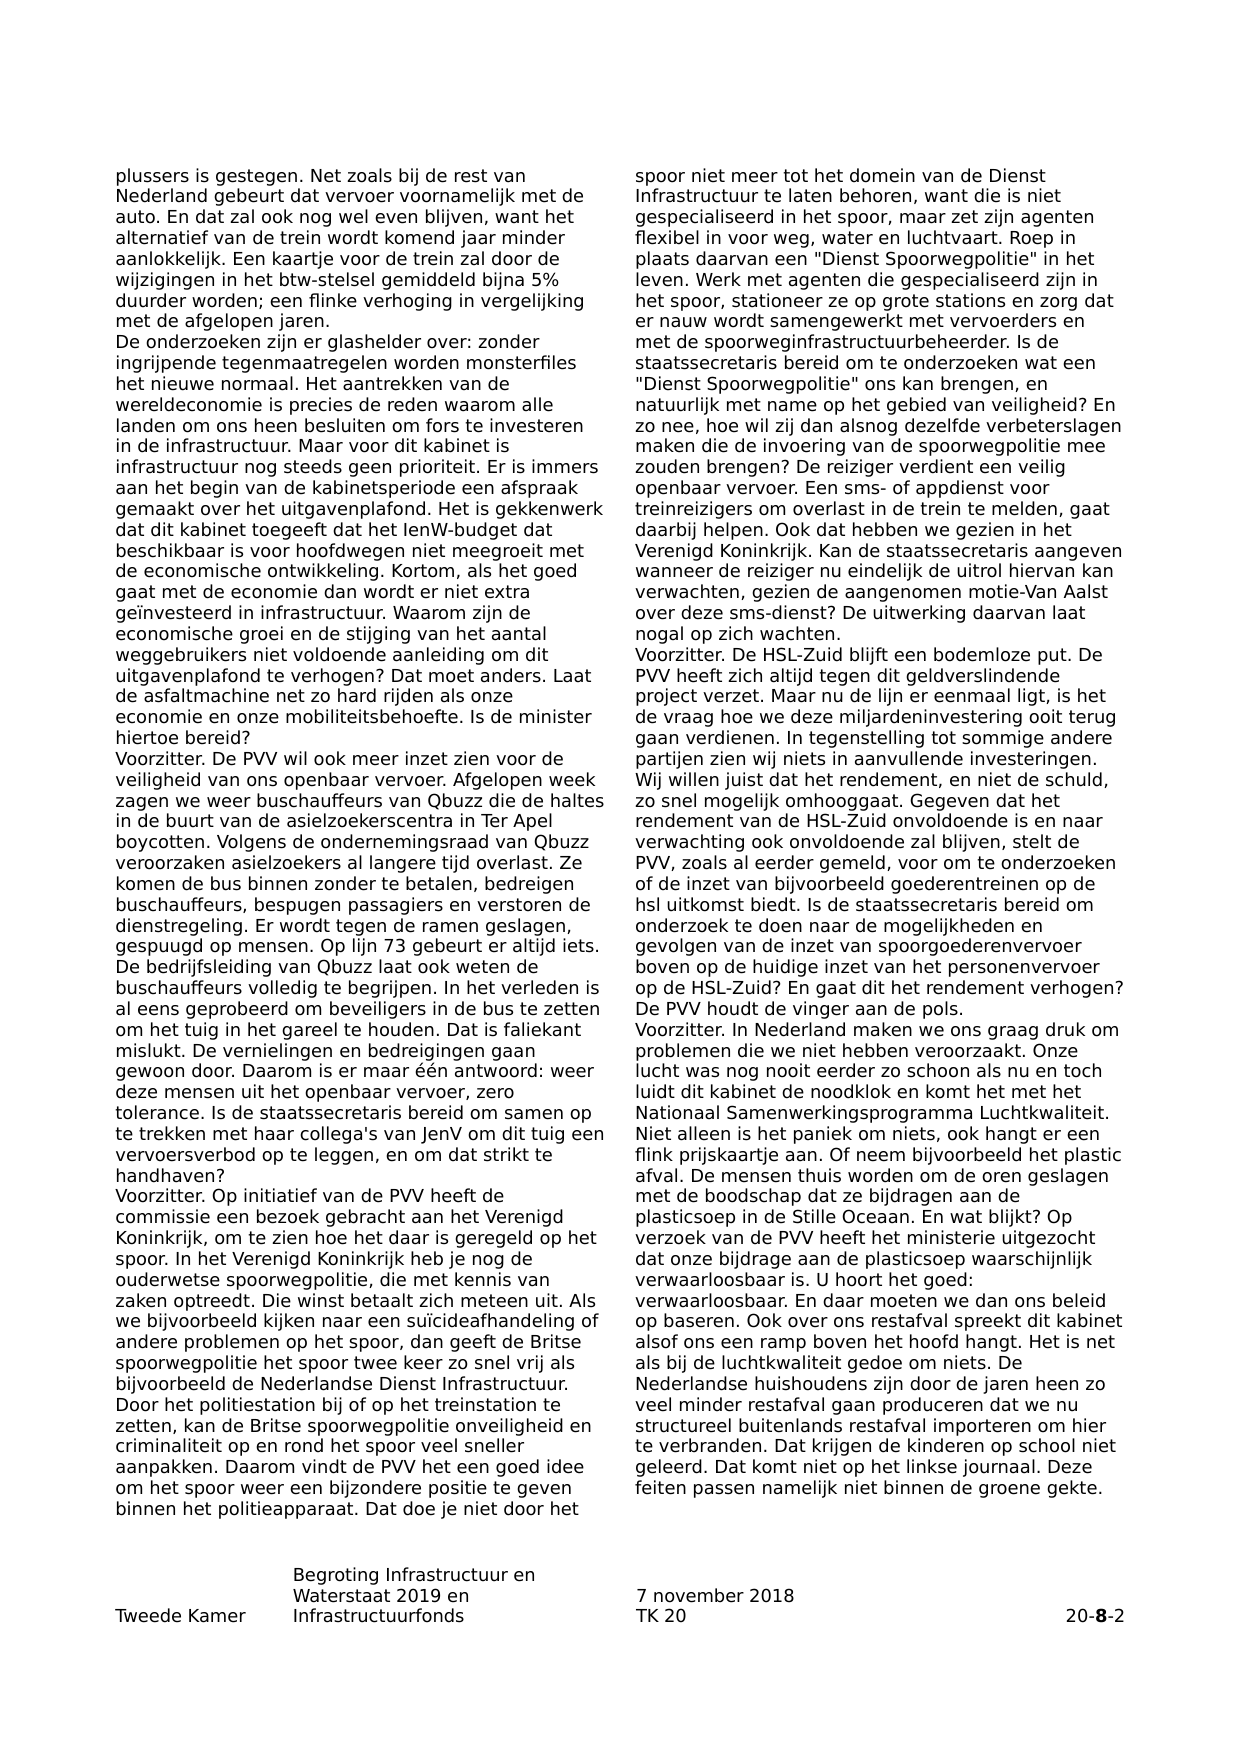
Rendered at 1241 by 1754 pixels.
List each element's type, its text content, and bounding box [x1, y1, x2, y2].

text Voorzitter. De HSL-Zuid blijft een bodemloze put. De PVV heeft zich altijd tegen dit geldverslindende project verzet. Maar nu de lijn er eenmaal ligt, is het de vraag hoe we deze miljardeninvestering ooit terug gaan verdienen. In tegenstelling tot sommige andere partijen zien wij niets in aanvullende investeringen. Wij willen juist dat het rendement, en niet de schuld, zo snel mogelijk omhooggaat. Gegeven dat het rendement van de HSL-Zuid onvoldoende is en naar verwachting ook onvoldoende zal blijven, stelt de PVV, zoals al eerder gemeld, voor om te onderzoeken of de inzet van bijvoorbeeld goederentreinen op de hsl uitkomst biedt. Is de staatssecretaris bereid om onderzoek te doen naar de mogelijkheden en gevolgen van de inzet van spoorgoederenvervoer boven op de huidige inzet van het personenvervoer op de HSL-Zuid? En gaat dit het rendement verhogen? De PVV houdt de vinger aan de pols. [635, 644, 1125, 1019]
text Voorzitter. Op initiatief van de PVV heeft de commissie een bezoek gebracht aan het Verenigd Koninkrijk, om te zien hoe het daar is geregeld op het spoor. In het Verenigd Koninkrijk heb je nog de ouderwetse spoorwegpolitie, die met kennis van zaken optreedt. Die winst betaalt zich meteen uit. Als we bijvoorbeeld kijken naar een suïcideafhandeling of andere problemen op het spoor, dan geeft de Britse spoorwegpolitie het spoor twee keer zo snel vrij als bijvoorbeeld de Nederlandse Dienst Infrastructuur. Door het politiestation bij of op het treinstation te zetten, kan de Britse spoorwegpolitie onveiligheid en criminaliteit op en rond het spoor veel sneller aanpakken. Daarom vindt de PVV het een goed idee om het spoor weer een bijzondere positie te geven binnen het politieapparaat. Dat doe je niet door het [115, 1186, 605, 1519]
text spoor niet meer tot het domein van de Dienst Infrastructuur te laten behoren, want die is niet gespecialiseerd in het spoor, maar zet zijn agenten flexibel in voor weg, water en luchtvaart. Roep in plaats daarvan een "Dienst Spoorwegpolitie" in het leven. Werk met agenten die gespecialiseerd zijn in het spoor, stationeer ze op grote stations en zorg dat er nauw wordt samengewerkt met vervoerders en met de spoorweginfrastructuurbeheerder. Is de staatssecretaris bereid om te onderzoeken wat een "Dienst Spoorwegpolitie" ons kan brengen, en natuurlijk met name op het gebied van veiligheid? En zo nee, hoe wil zij dan alsnog dezelfde verbeterslagen maken die de invoering van de spoorwegpolitie mee zouden brengen? De reiziger verdient een veilig openbaar vervoer. Een sms- of appdienst voor treinreizigers om overlast in de trein te melden, gaat daarbij helpen. Ook dat hebben we gezien in het Verenigd Koninkrijk. Kan de staatssecretaris aangeven wanneer de reiziger nu eindelijk de uitrol hiervan kan verwachten, gezien de aangenomen motie-Van Aalst over deze sms-dienst? De uitwerking daarvan laat nogal op zich wachten. [635, 165, 1125, 644]
text plussers is gestegen. Net zoals bij de rest van Nederland gebeurt dat vervoer voornamelijk met de auto. En dat zal ook nog wel even blijven, want het alternatief van de trein wordt komend jaar minder aanlokkelijk. Een kaartje voor de trein zal door de wijzigingen in het btw-stelsel gemiddeld bijna 5% duurder worden; een flinke verhoging in vergelijking met de afgelopen jaren. [115, 165, 605, 332]
text Voorzitter. In Nederland maken we ons graag druk om problemen die we niet hebben veroorzaakt. Onze lucht was nog nooit eerder zo schoon als nu en toch luidt dit kabinet de noodklok en komt het met het Nationaal Samenwerkingsprogramma Luchtkwaliteit. Niet alleen is het paniek om niets, ook hangt er een flink prijskaartje aan. Of neem bijvoorbeeld het plastic afval. De mensen thuis worden om de oren geslagen met de boodschap dat ze bijdragen aan de plasticsoep in de Stille Oceaan. En wat blijkt? Op verzoek van de PVV heeft het ministerie uitgezocht dat onze bijdrage aan de plasticsoep waarschijnlijk verwaarloosbaar is. U hoort het goed: verwaarloosbaar. En daar moeten we dan ons beleid op baseren. Ook over ons restafval spreekt dit kabinet alsof ons een ramp boven het hoofd hangt. Het is net als bij de luchtkwaliteit gedoe om niets. De Nederlandse huishoudens zijn door de jaren heen zo veel minder restafval gaan produceren dat we nu structureel buitenlands restafval importeren om hier te verbranden. Dat krijgen de kinderen op school niet geleerd. Dat komt niet op het linkse journaal. Deze feiten passen namelijk niet binnen de groene gekte. [635, 1019, 1125, 1499]
text Voorzitter. De PVV wil ook meer inzet zien voor de veiligheid van ons openbaar vervoer. Afgelopen week zagen we weer buschauffeurs van Qbuzz die de haltes in de buurt van de asielzoekerscentra in Ter Apel boycotten. Volgens de ondernemingsraad van Qbuzz veroorzaken asielzoekers al langere tijd overlast. Ze komen de bus binnen zonder te betalen, bedreigen buschauffeurs, bespugen passagiers en verstoren de dienstregeling. Er wordt tegen de ramen geslagen, gespuugd op mensen. Op lijn 73 gebeurt er altijd iets. De bedrijfsleiding van Qbuzz laat ook weten de buschauffeurs volledig te begrijpen. In het verleden is al eens geprobeerd om beveiligers in de bus te zetten om het tuig in het gareel te houden. Dat is faliekant mislukt. De vernielingen en bedreigingen gaan gewoon door. Daarom is er maar één antwoord: weer deze mensen uit het openbaar vervoer, zero tolerance. Is de staatssecretaris bereid om samen op te trekken met haar collega's van JenV om dit tuig een vervoersverbod op te leggen, en om dat strikt te handhaven? [115, 749, 605, 1186]
text De onderzoeken zijn er glashelder over: zonder ingrijpende tegenmaatregelen worden monsterfiles het nieuwe normaal. Het aantrekken van de wereldeconomie is precies de reden waarom alle landen om ons heen besluiten om fors te investeren in de infrastructuur. Maar voor dit kabinet is infrastructuur nog steeds geen prioriteit. Er is immers aan het begin van de kabinetsperiode een afspraak gemaakt over het uitgavenplafond. Het is gekkenwerk dat dit kabinet toegeeft dat het IenW-budget dat beschikbaar is voor hoofdwegen niet meegroeit met de economische ontwikkeling. Kortom, als het goed gaat met de economie dan wordt er niet extra geïnvesteerd in infrastructuur. Waarom zijn de economische groei en de stijging van het aantal weggebruikers niet voldoende aanleiding om dit uitgavenplafond te verhogen? Dat moet anders. Laat de asfaltmachine net zo hard rijden als onze economie en onze mobiliteitsbehoefte. Is de minister hiertoe bereid? [115, 332, 605, 749]
